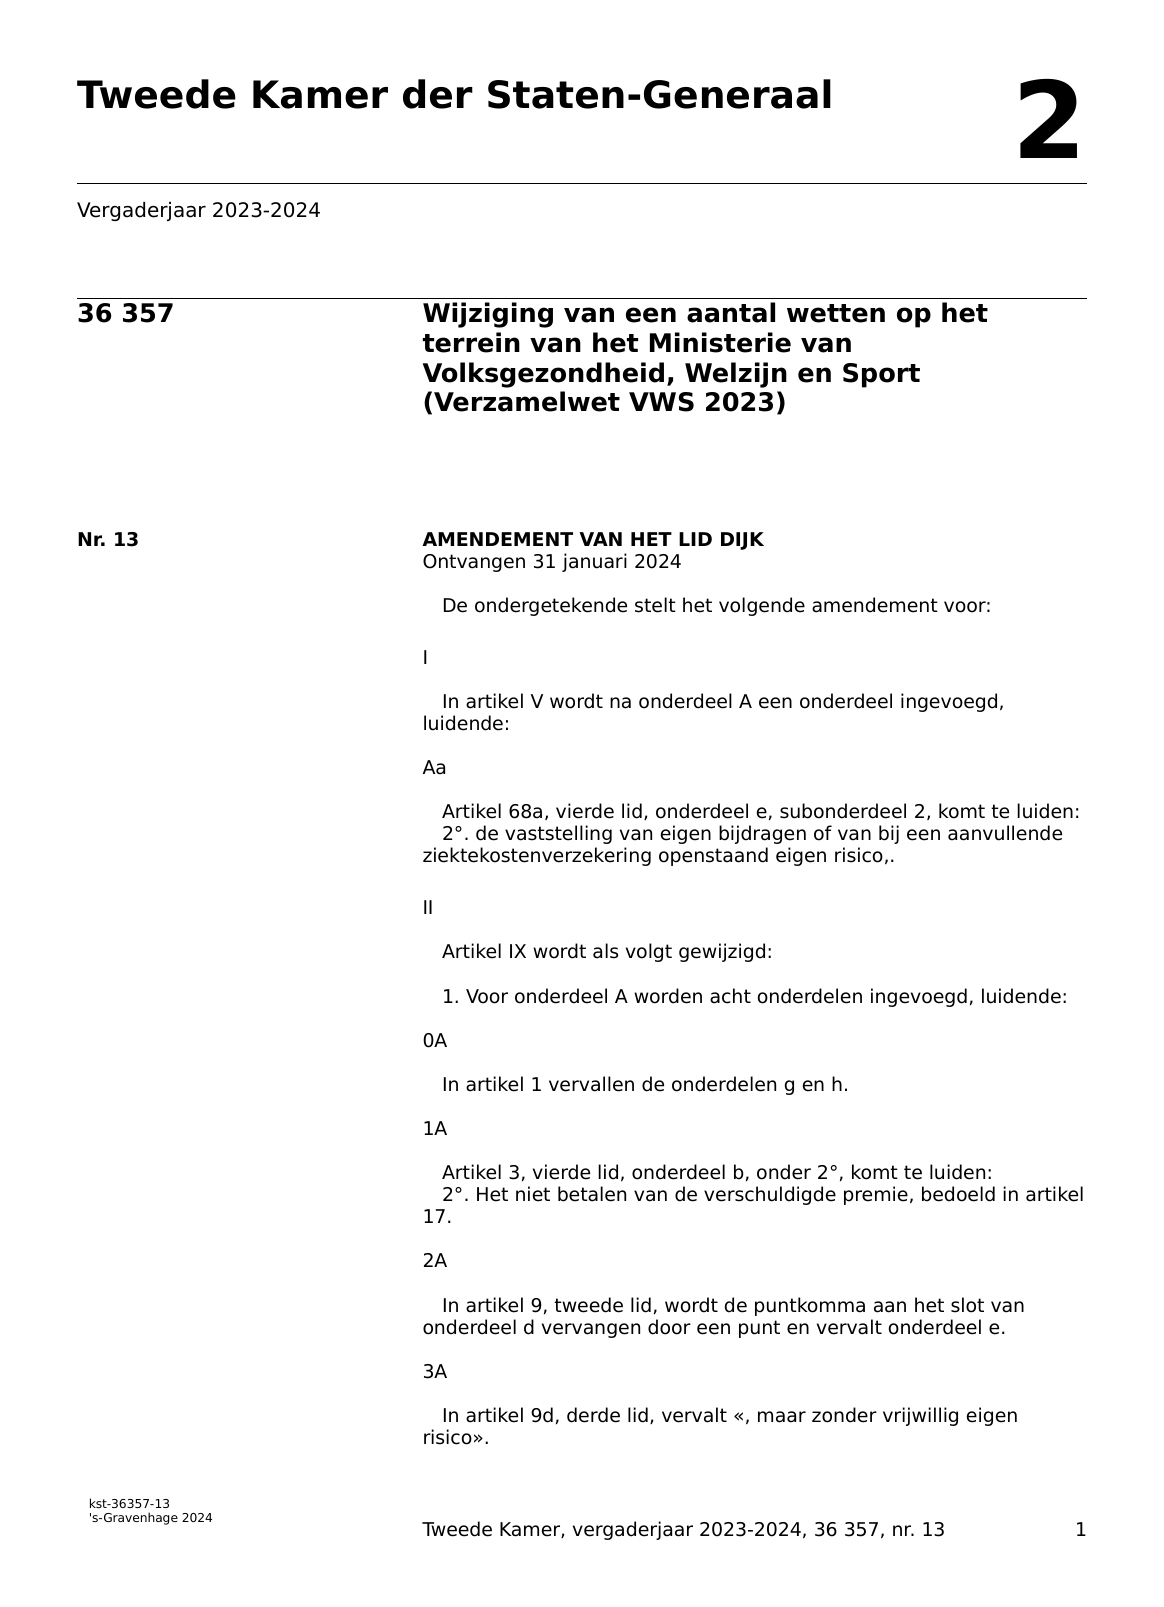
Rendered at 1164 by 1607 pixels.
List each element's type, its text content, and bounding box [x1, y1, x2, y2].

text Artikel IX wordt als volgt gewijzigd: [422, 941, 1087, 963]
text 2°. Het niet betalen van de verschuldigde premie, bedoeld in artikel 17. [422, 1184, 1087, 1228]
text In artikel 9, tweede lid, wordt de puntkomma aan het slot van onderdeel d vervangen door een punt en vervalt onderdeel e. [422, 1294, 1087, 1338]
text 2A [422, 1250, 1087, 1272]
text In artikel V wordt na onderdeel A een onderdeel ingevoegd, luidende: [422, 691, 1087, 735]
text 1A [422, 1118, 1087, 1140]
table_header 2 [886, 59, 1087, 183]
text 3A [422, 1361, 1087, 1383]
subtitle Nr. 13 AMENDEMENT VAN HET LID DIJK [77, 529, 1087, 551]
text 's-Gravenhage 2024 [88, 1511, 323, 1525]
table_cell Vergaderjaar 2023-2024 [77, 184, 1087, 298]
table_header Tweede Kamer der Staten-Generaal [77, 59, 886, 183]
text In artikel 9d, derde lid, vervalt «, maar zonder vrijwillig eigen risico». [422, 1405, 1087, 1449]
subtitle 36 357 Wijziging van een aantal wetten op het terrein van het Ministerie van Volksgezondheid, Welzijn en Sport (Verzamelwet VWS 2023) [77, 299, 1087, 418]
text In artikel 1 vervallen de onderdelen g en h. [422, 1074, 1087, 1096]
subtitle II [422, 897, 1087, 919]
text Ontvangen 31 januari 2024 [422, 551, 1087, 573]
text 0A [422, 1030, 1087, 1052]
text kst-36357-13 [88, 1497, 323, 1511]
text 1. Voor onderdeel A worden acht onderdelen ingevoegd, luidende: [422, 986, 1087, 1008]
text 2°. de vaststelling van eigen bijdragen of van bij een aanvullende ziektekostenverzekering openstaand eigen risico,. [422, 823, 1087, 867]
text Artikel 68a, vierde lid, onderdeel e, subonderdeel 2, komt te luiden: [422, 801, 1087, 823]
text De ondergetekende stelt het volgende amendement voor: [422, 595, 1087, 617]
text Artikel 3, vierde lid, onderdeel b, onder 2°, komt te luiden: [422, 1162, 1087, 1184]
subtitle I [422, 647, 1087, 669]
text Aa [422, 757, 1087, 779]
